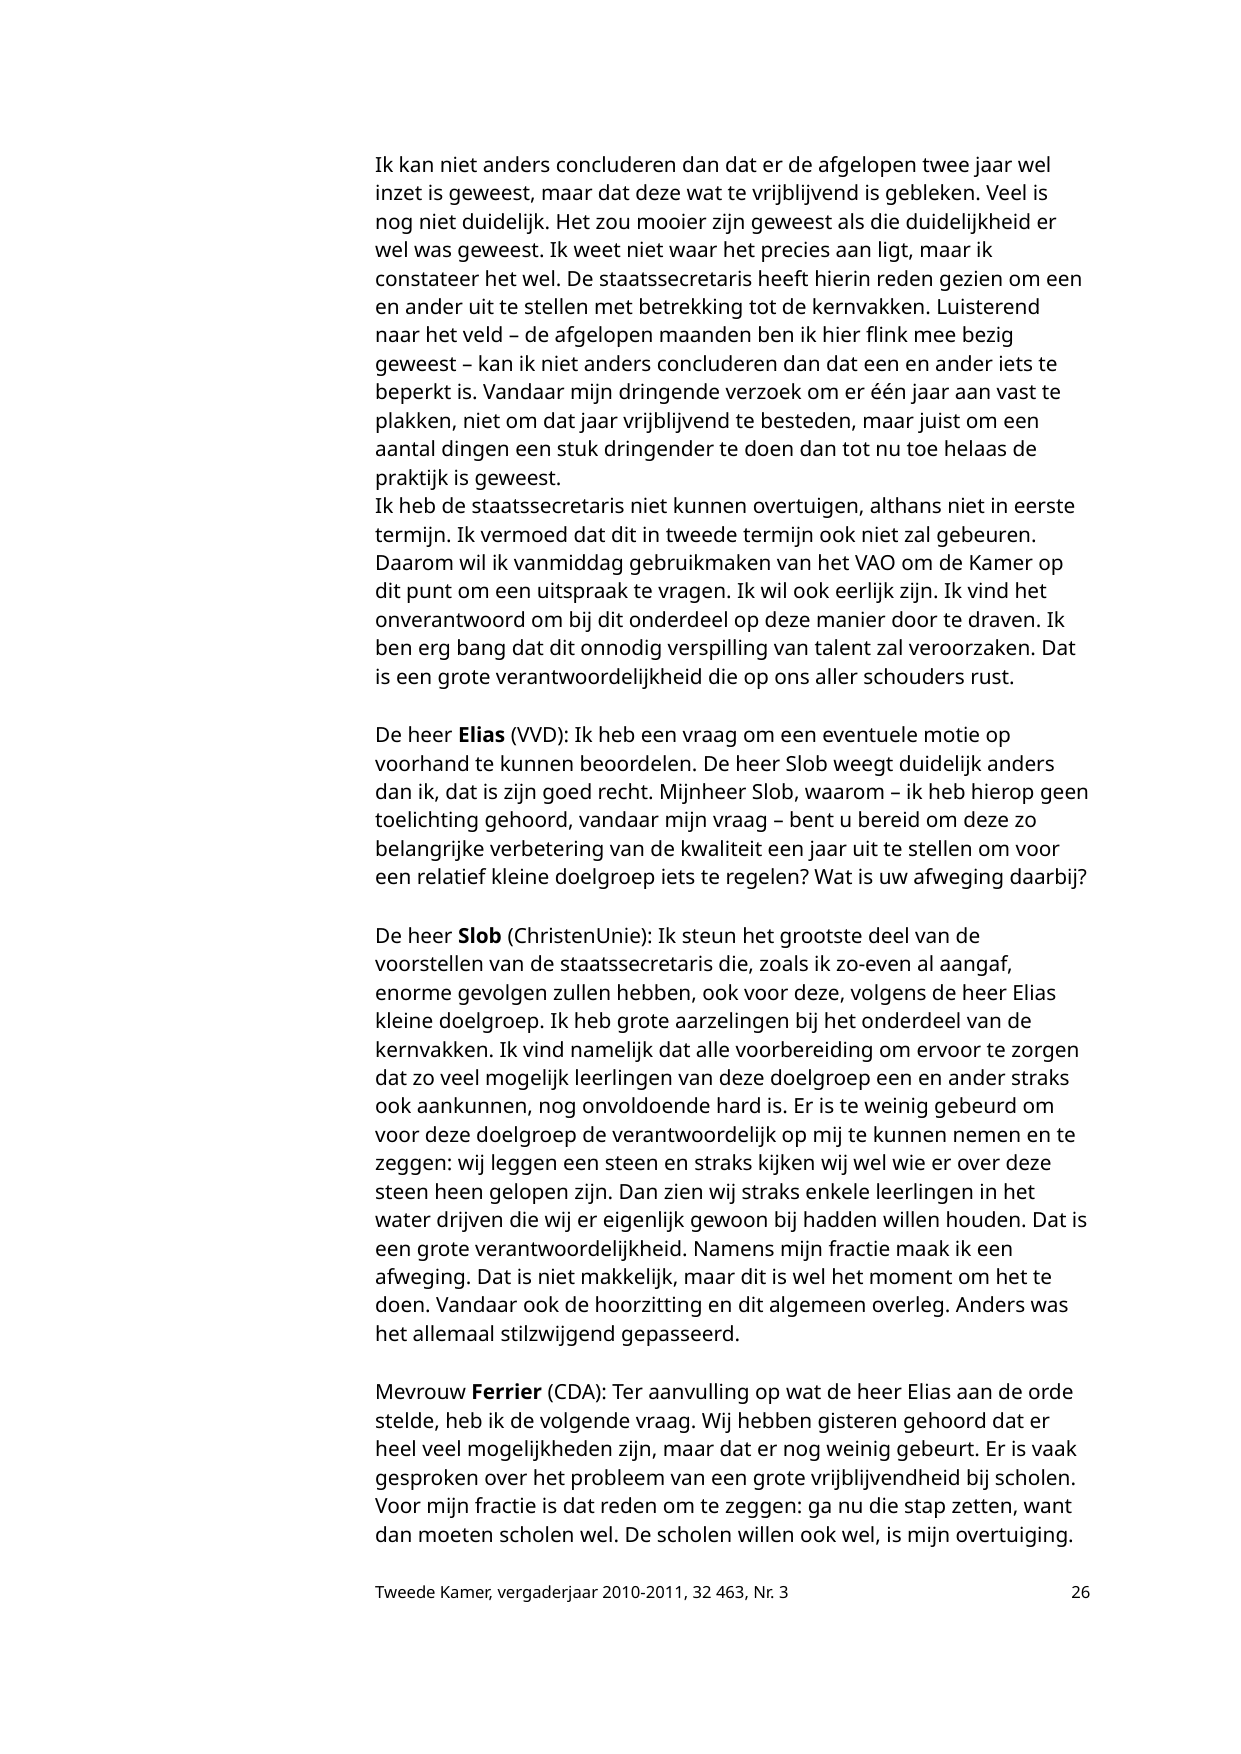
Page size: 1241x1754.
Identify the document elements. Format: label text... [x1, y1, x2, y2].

text Ik heb de staatssecretaris niet kunnen overtuigen, althans niet in eerste termijn. Ik vermoed dat dit in tweede termijn ook niet zal gebeuren. Daarom wil ik vanmiddag gebruikmaken van het VAO om de Kamer op dit punt om een uitspraak te vragen. Ik wil ook eerlijk zijn. Ik vind het onverantwoord om bij dit onderdeel op deze manier door te draven. Ik ben erg bang dat dit onnodig verspilling van talent zal veroorzaken. Dat is een grote verantwoordelijkheid die op ons aller schouders rust. [375, 491, 1090, 690]
text De heer Slob (ChristenUnie): Ik steun het grootste deel van de voorstellen van de staatssecretaris die, zoals ik zo-even al aangaf, enorme gevolgen zullen hebben, ook voor deze, volgens de heer Elias kleine doelgroep. Ik heb grote aarzelingen bij het onderdeel van de kernvakken. Ik vind namelijk dat alle voorbereiding om ervoor te zorgen dat zo veel mogelijk leerlingen van deze doelgroep een en ander straks ook aankunnen, nog onvoldoende hard is. Er is te weinig gebeurd om voor deze doelgroep de verantwoordelijk op mij te kunnen nemen en te zeggen: wij leggen een steen en straks kijken wij wel wie er over deze steen heen gelopen zijn. Dan zien wij straks enkele leerlingen in het water drijven die wij er eigenlijk gewoon bij hadden willen houden. Dat is een grote verantwoordelijkheid. Namens mijn fractie maak ik een afweging. Dat is niet makkelijk, maar dit is wel het moment om het te doen. Vandaar ook de hoorzitting en dit algemeen overleg. Anders was het allemaal stilzwijgend gepasseerd. [375, 921, 1090, 1347]
text Ik kan niet anders concluderen dan dat er de afgelopen twee jaar wel inzet is geweest, maar dat deze wat te vrijblijvend is gebleken. Veel is nog niet duidelijk. Het zou mooier zijn geweest als die duidelijkheid er wel was geweest. Ik weet niet waar het precies aan ligt, maar ik constateer het wel. De staatssecretaris heeft hierin reden gezien om een en ander uit te stellen met betrekking tot de kernvakken. Luisterend naar het veld – de afgelopen maanden ben ik hier flink mee bezig geweest – kan ik niet anders concluderen dan dat een en ander iets te beperkt is. Vandaar mijn dringende verzoek om er één jaar aan vast te plakken, niet om dat jaar vrijblijvend te besteden, maar juist om een aantal dingen een stuk dringender te doen dan tot nu toe helaas de praktijk is geweest. [375, 150, 1090, 491]
text De heer Elias (VVD): Ik heb een vraag om een eventuele motie op voorhand te kunnen beoordelen. De heer Slob weegt duidelijk anders dan ik, dat is zijn goed recht. Mijnheer Slob, waarom – ik heb hierop geen toelichting gehoord, vandaar mijn vraag – bent u bereid om deze zo belangrijke verbetering van de kwaliteit een jaar uit te stellen om voor een relatief kleine doelgroep iets te regelen? Wat is uw afweging daarbij? [375, 720, 1090, 891]
text Mevrouw Ferrier (CDA): Ter aanvulling op wat de heer Elias aan de orde stelde, heb ik de volgende vraag. Wij hebben gisteren gehoord dat er heel veel mogelijkheden zijn, maar dat er nog weinig gebeurt. Er is vaak gesproken over het probleem van een grote vrijblijvendheid bij scholen. Voor mijn fractie is dat reden om te zeggen: ga nu die stap zetten, want dan moeten scholen wel. De scholen willen ook wel, is mijn overtuiging. [375, 1377, 1090, 1548]
